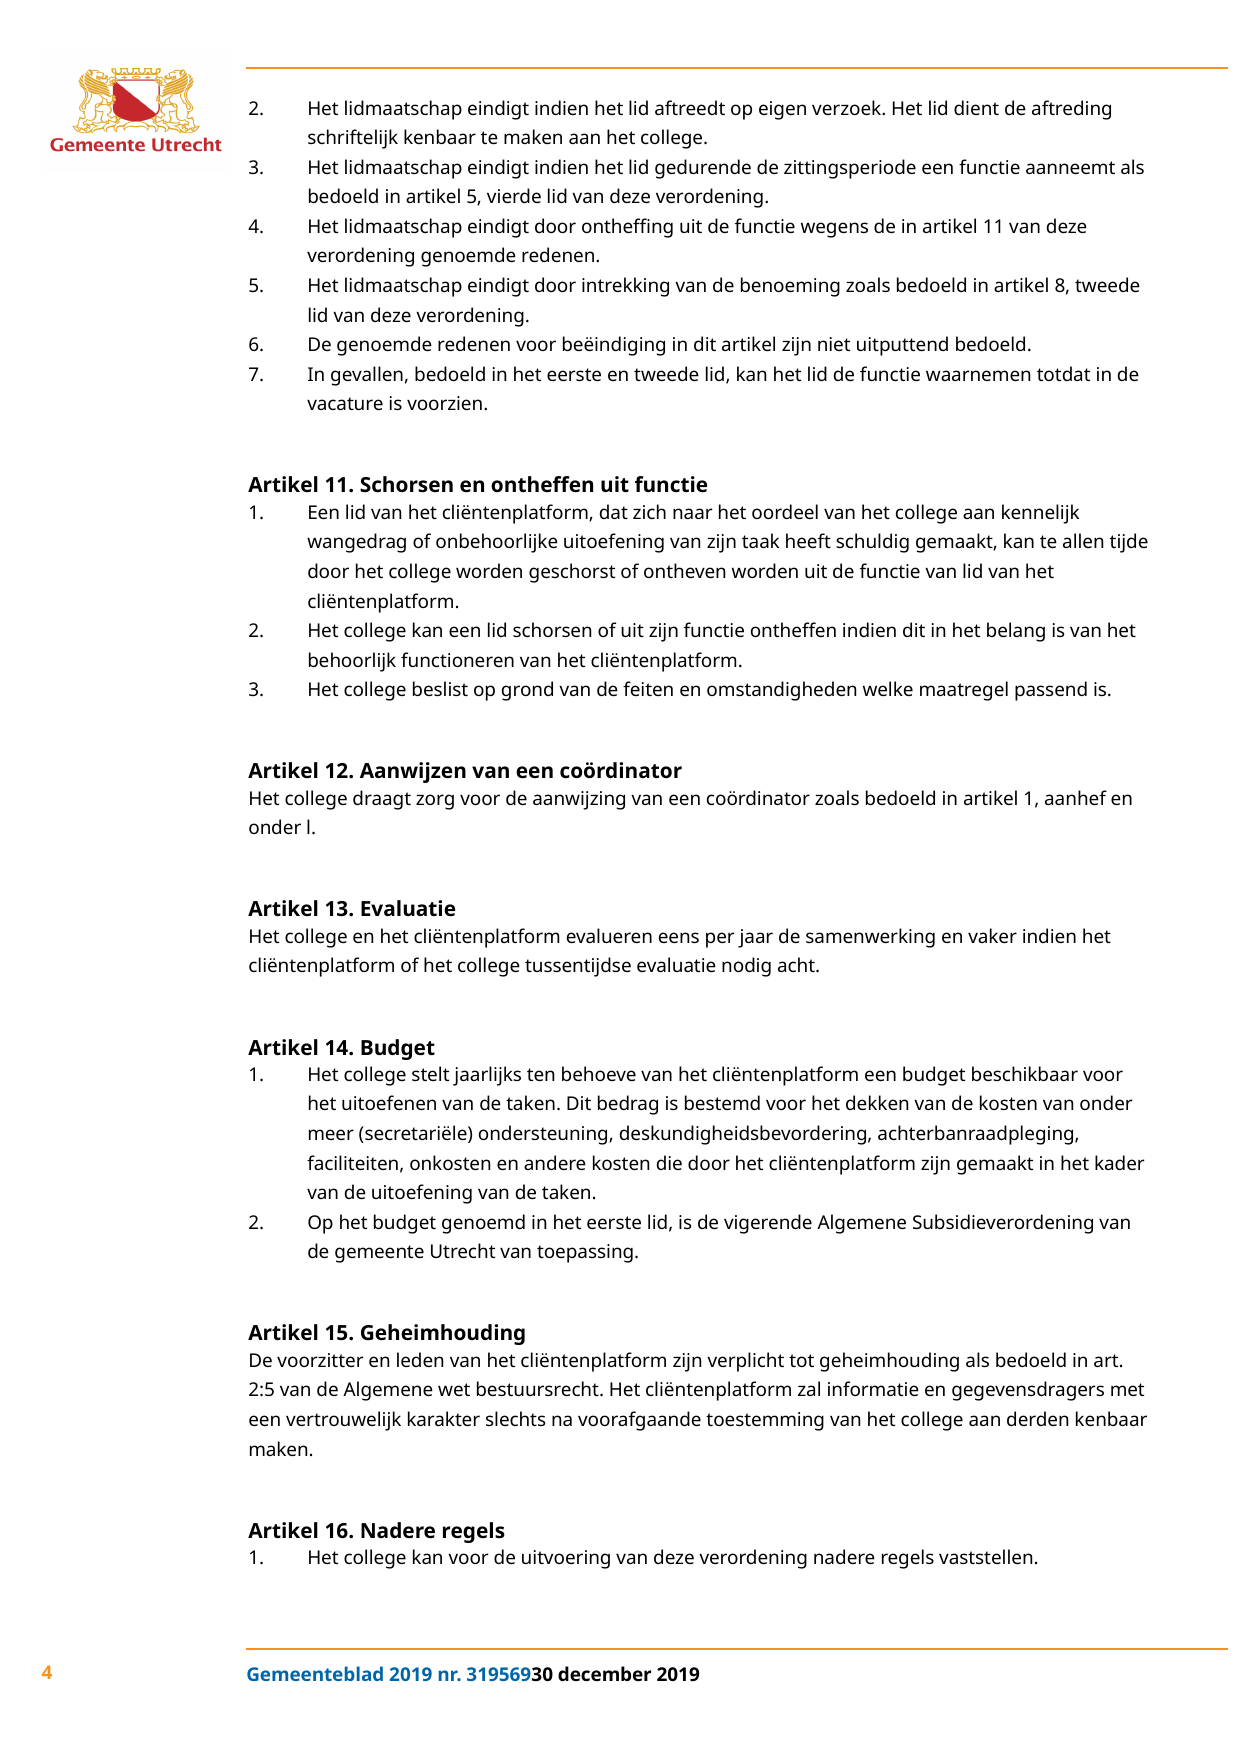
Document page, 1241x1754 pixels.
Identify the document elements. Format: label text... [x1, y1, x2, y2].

list Het lidmaatschap eindigt indien het lid gedurende de zittingsperiode een functie aanneemt als bedoeld in artikel 5, vierde lid van deze verordening. [248, 154, 1152, 209]
picture [41, 47, 231, 172]
text Artikel 16. Nadere regels [248, 1516, 1152, 1544]
list Het college kan voor de uitvoering van deze verordening nadere regels vaststellen. [248, 1544, 1152, 1570]
text Artikel 14. Budget [248, 1033, 1152, 1061]
text Artikel 15. Geheimhouding [248, 1318, 1152, 1347]
list Het lidmaatschap eindigt indien het lid aftreedt op eigen verzoek. Het lid dient de aftreding schriftelijk kenbaar te maken aan het college. [248, 95, 1152, 150]
list Op het budget genoemd in het eerste lid, is de vigerende Algemene Subsidieverordening van de gemeente Utrecht van toepassing. [248, 1209, 1152, 1264]
list In gevallen, bedoeld in het eerste en tweede lid, kan het lid de functie waarnemen totdat in de vacature is voorzien. [248, 361, 1152, 416]
list Het college kan een lid schorsen of uit zijn functie ontheffen indien dit in het belang is van het behoorlijk functioneren van het cliëntenplatform. [248, 617, 1152, 673]
list Het lidmaatschap eindigt door ontheffing uit de functie wegens de in artikel 11 van deze verordening genoemde redenen. [248, 213, 1152, 268]
text De voorzitter en leden van het cliëntenplatform zijn verplicht tot geheimhouding als bedoeld in art. 2:5 van de Algemene wet bestuursrecht. Het cliëntenplatform zal informatie en gegevensdragers met een vertrouwelijk karakter slechts na voorafgaande toestemming van het college aan derden kenbaar maken. [248, 1347, 1152, 1461]
list Het college stelt jaarlijks ten behoeve van het cliëntenplatform een budget beschikbaar voor het uitoefenen van de taken. Dit bedrag is bestemd voor het dekken van de kosten van onder meer (secretariële) ondersteuning, deskundigheidsbevordering, achterbanraadpleging, faciliteiten, onkosten en andere kosten die door het cliëntenplatform zijn gemaakt in het kader van de uitoefening van de taken. [248, 1061, 1152, 1205]
list Een lid van het cliëntenplatform, dat zich naar het oordeel van het college aan kennelijk wangedrag of onbehoorlijke uitoefening van zijn taak heeft schuldig gemaakt, kan te allen tijde door het college worden geschorst of ontheven worden uit de functie van lid van het cliëntenplatform. [248, 499, 1152, 613]
list De genoemde redenen voor beëindiging in dit artikel zijn niet uitputtend bedoeld. [248, 331, 1152, 357]
list Het lidmaatschap eindigt door intrekking van de benoeming zoals bedoeld in artikel 8, tweede lid van deze verordening. [248, 272, 1152, 328]
text Artikel 11. Schorsen en ontheffen uit functie [248, 471, 1152, 499]
text Artikel 12. Aanwijzen van een coördinator [248, 757, 1152, 785]
text Het college en het cliëntenplatform evalueren eens per jaar de samenwerking en vaker indien het cliëntenplatform of het college tussentijdse evaluatie nodig acht. [248, 923, 1152, 978]
list Het college beslist op grond van de feiten en omstandigheden welke maatregel passend is. [248, 677, 1152, 702]
text Het college draagt zorg voor de aanwijzing van een coördinator zoals bedoeld in artikel 1, aanhef en onder l. [248, 785, 1152, 840]
text Artikel 13. Evaluatie [248, 894, 1152, 923]
